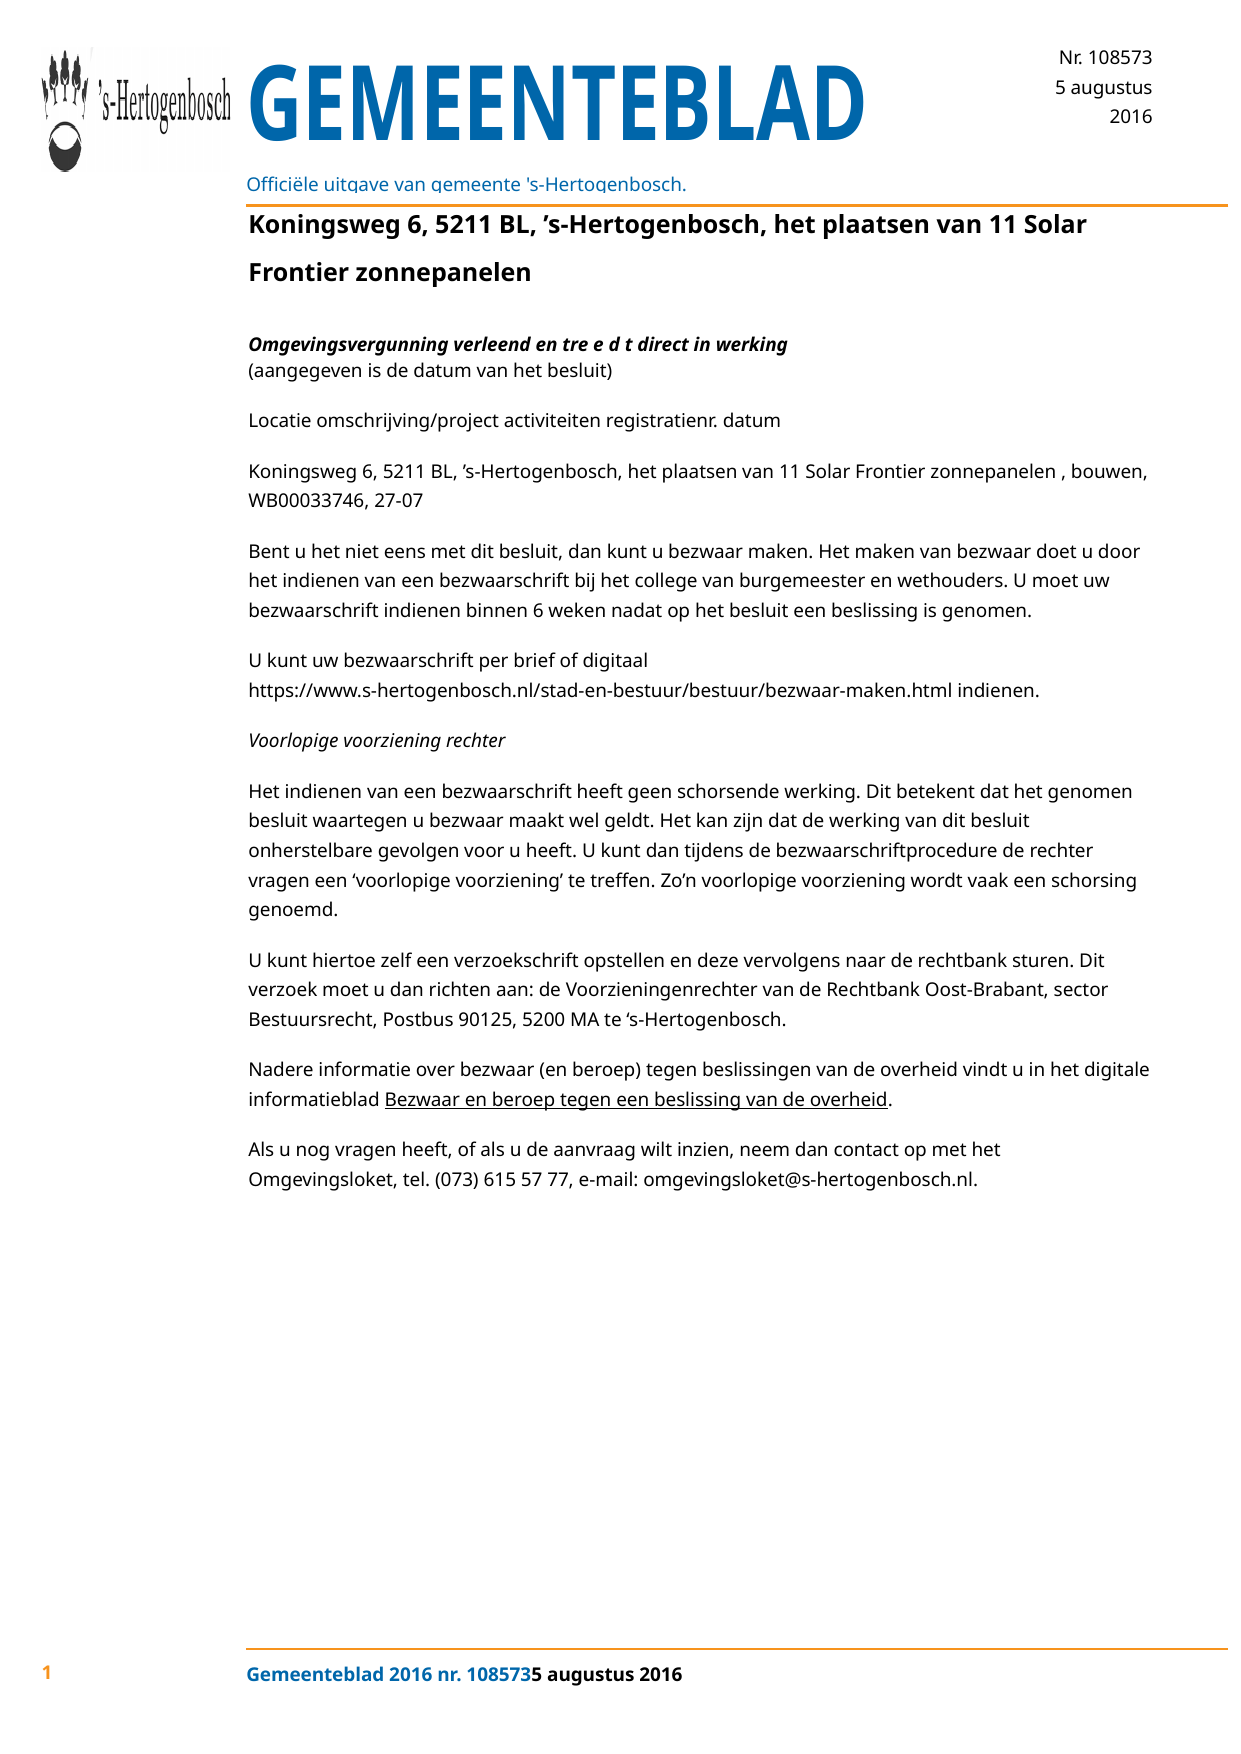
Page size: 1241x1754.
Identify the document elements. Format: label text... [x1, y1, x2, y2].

text Bent u het niet eens met dit besluit, dan kunt u bezwaar maken. Het maken van bezwaar doet u door het indienen van een bezwaarschrift bij het college van burgemeester en wethouders. U moet uw bezwaarschrift indienen binnen 6 weken nadat op het besluit een beslissing is genomen. [248, 538, 1152, 623]
text Omgevingsvergunning verleend en tre e d t direct in werking [248, 331, 1152, 357]
text Koningsweg 6, 5211 BL, ’s-Hertogenbosch, het plaatsen van 11 Solar Frontier zonnepanelen , bouwen, WB00033746, 27-07 [248, 458, 1152, 513]
picture [41, 47, 231, 172]
text Nadere informatie over bezwaar (en beroep) tegen beslissingen van de overheid vindt u in het digitale informatieblad Bezwaar en beroep tegen een beslissing van de overheid. [248, 1056, 1152, 1112]
text U kunt uw bezwaarschrift per brief of digitaal https://www.s-hertogenbosch.nl/stad-en-bestuur/bestuur/bezwaar-maken.html indienen. [248, 648, 1152, 703]
text Het indienen van een bezwaarschrift heeft geen schorsende werking. Dit betekent dat het genomen besluit waartegen u bezwaar maakt wel geldt. Het kan zijn dat de werking van dit besluit onherstelbare gevolgen voor u heeft. U kunt dan tijdens de bezwaarschriftprocedure de rechter vragen een ‘voorlopige voorziening’ te treffen. Zo’n voorlopige voorziening wordt vaak een schorsing genoemd. [248, 778, 1152, 922]
text Koningsweg 6, 5211 BL, ’s-Hertogenbosch, het plaatsen van 11 Solar Frontier zonnepanelen [248, 207, 1152, 288]
text Als u nog vragen heeft, of als u de aanvraag wilt inzien, neem dan contact op met het Omgevingsloket, tel. (073) 615 57 77, e-mail: omgevingsloket@s-hertogenbosch.nl. [248, 1136, 1152, 1192]
text U kunt hiertoe zelf een verzoekschrift opstellen en deze vervolgens naar de rechtbank sturen. Dit verzoek moet u dan richten aan: de Voorzieningenrechter van de Rechtbank Oost-Brabant, sector Bestuursrecht, Postbus 90125, 5200 MA te ‘s-Hertogenbosch. [248, 947, 1152, 1032]
text Locatie omschrijving/project activiteiten registratienr. datum [248, 408, 1152, 433]
text Voorlopige voorziening rechter [248, 728, 1152, 753]
text (aangegeven is de datum van het besluit) [248, 357, 1152, 383]
